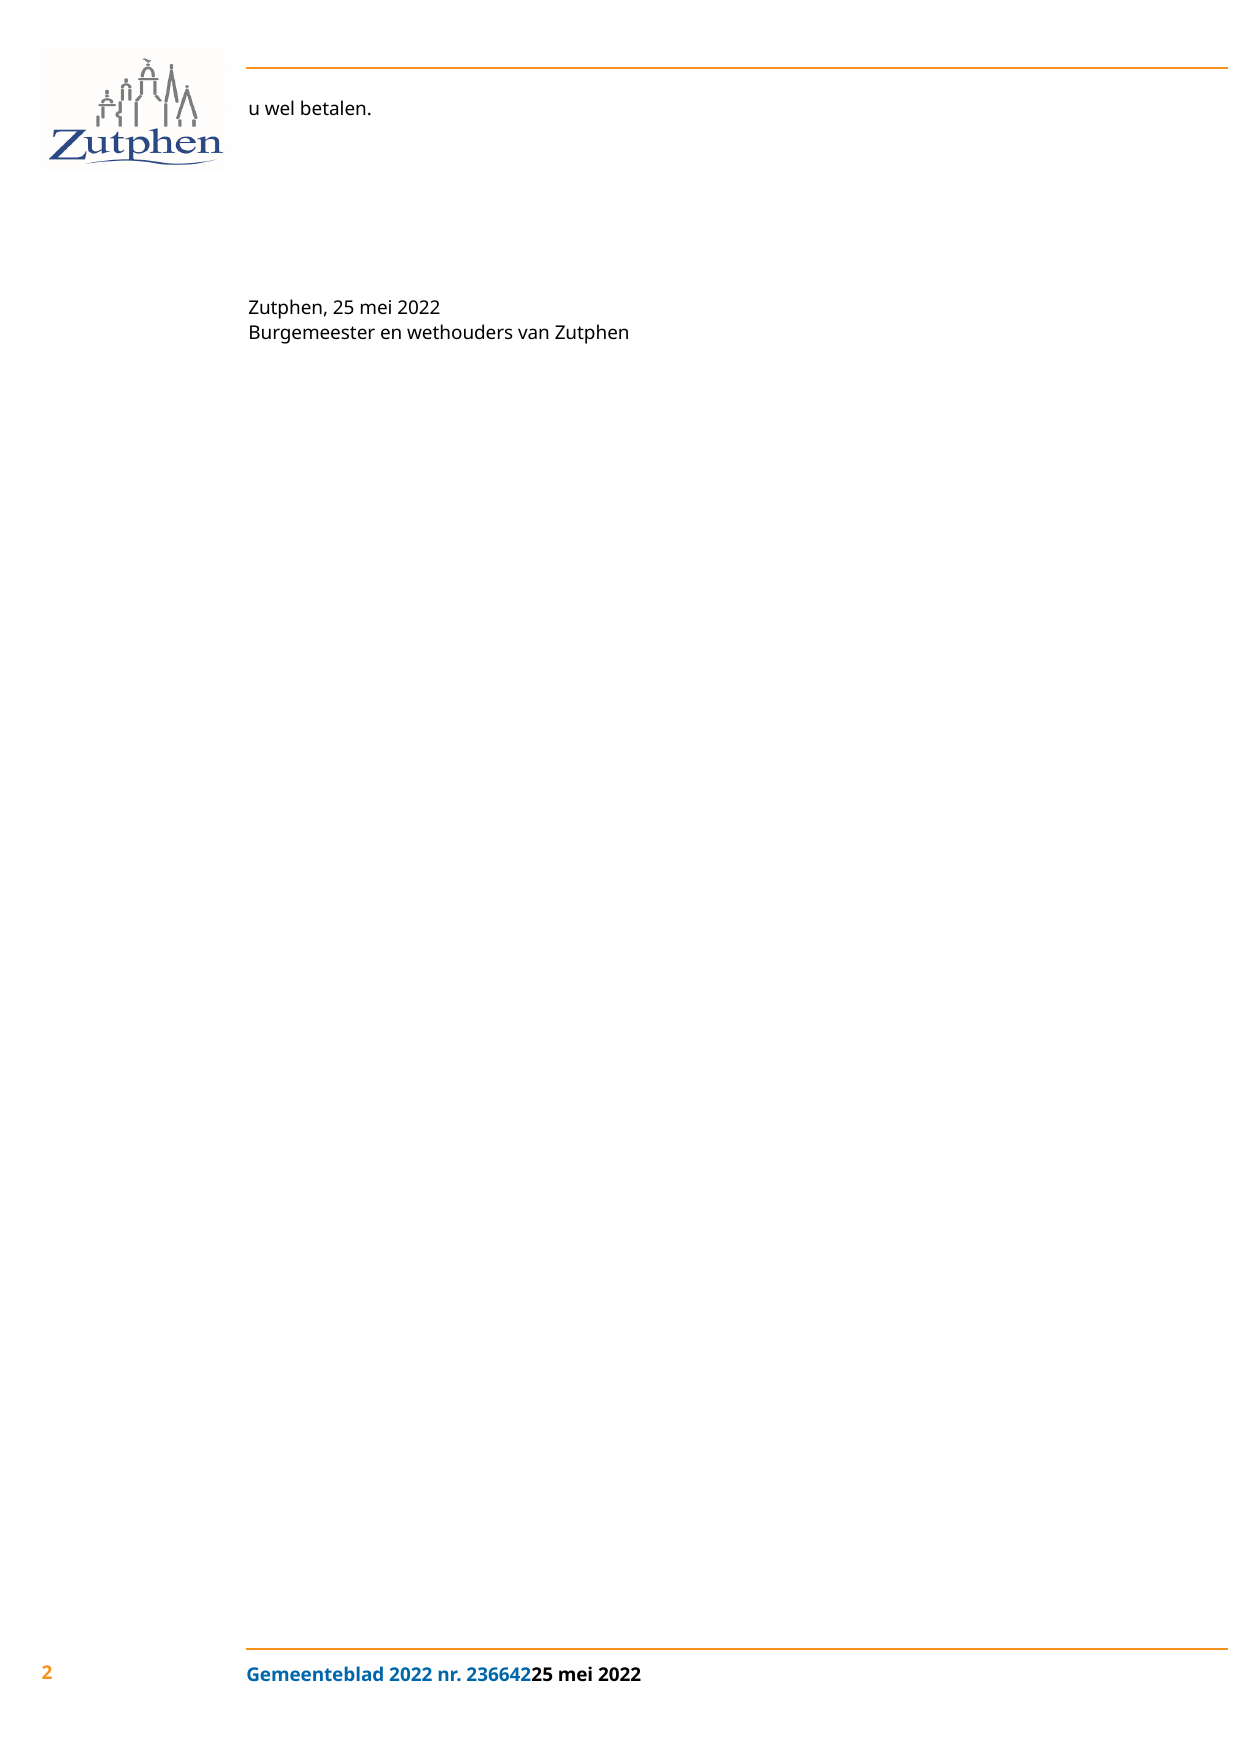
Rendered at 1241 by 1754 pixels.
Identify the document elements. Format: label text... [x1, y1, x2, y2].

text Burgemeester en wethouders van Zutphen [248, 319, 1152, 345]
text u wel betalen. [248, 95, 1152, 121]
text Zutphen, 25 mei 2022 [248, 294, 1152, 319]
picture [41, 47, 231, 172]
